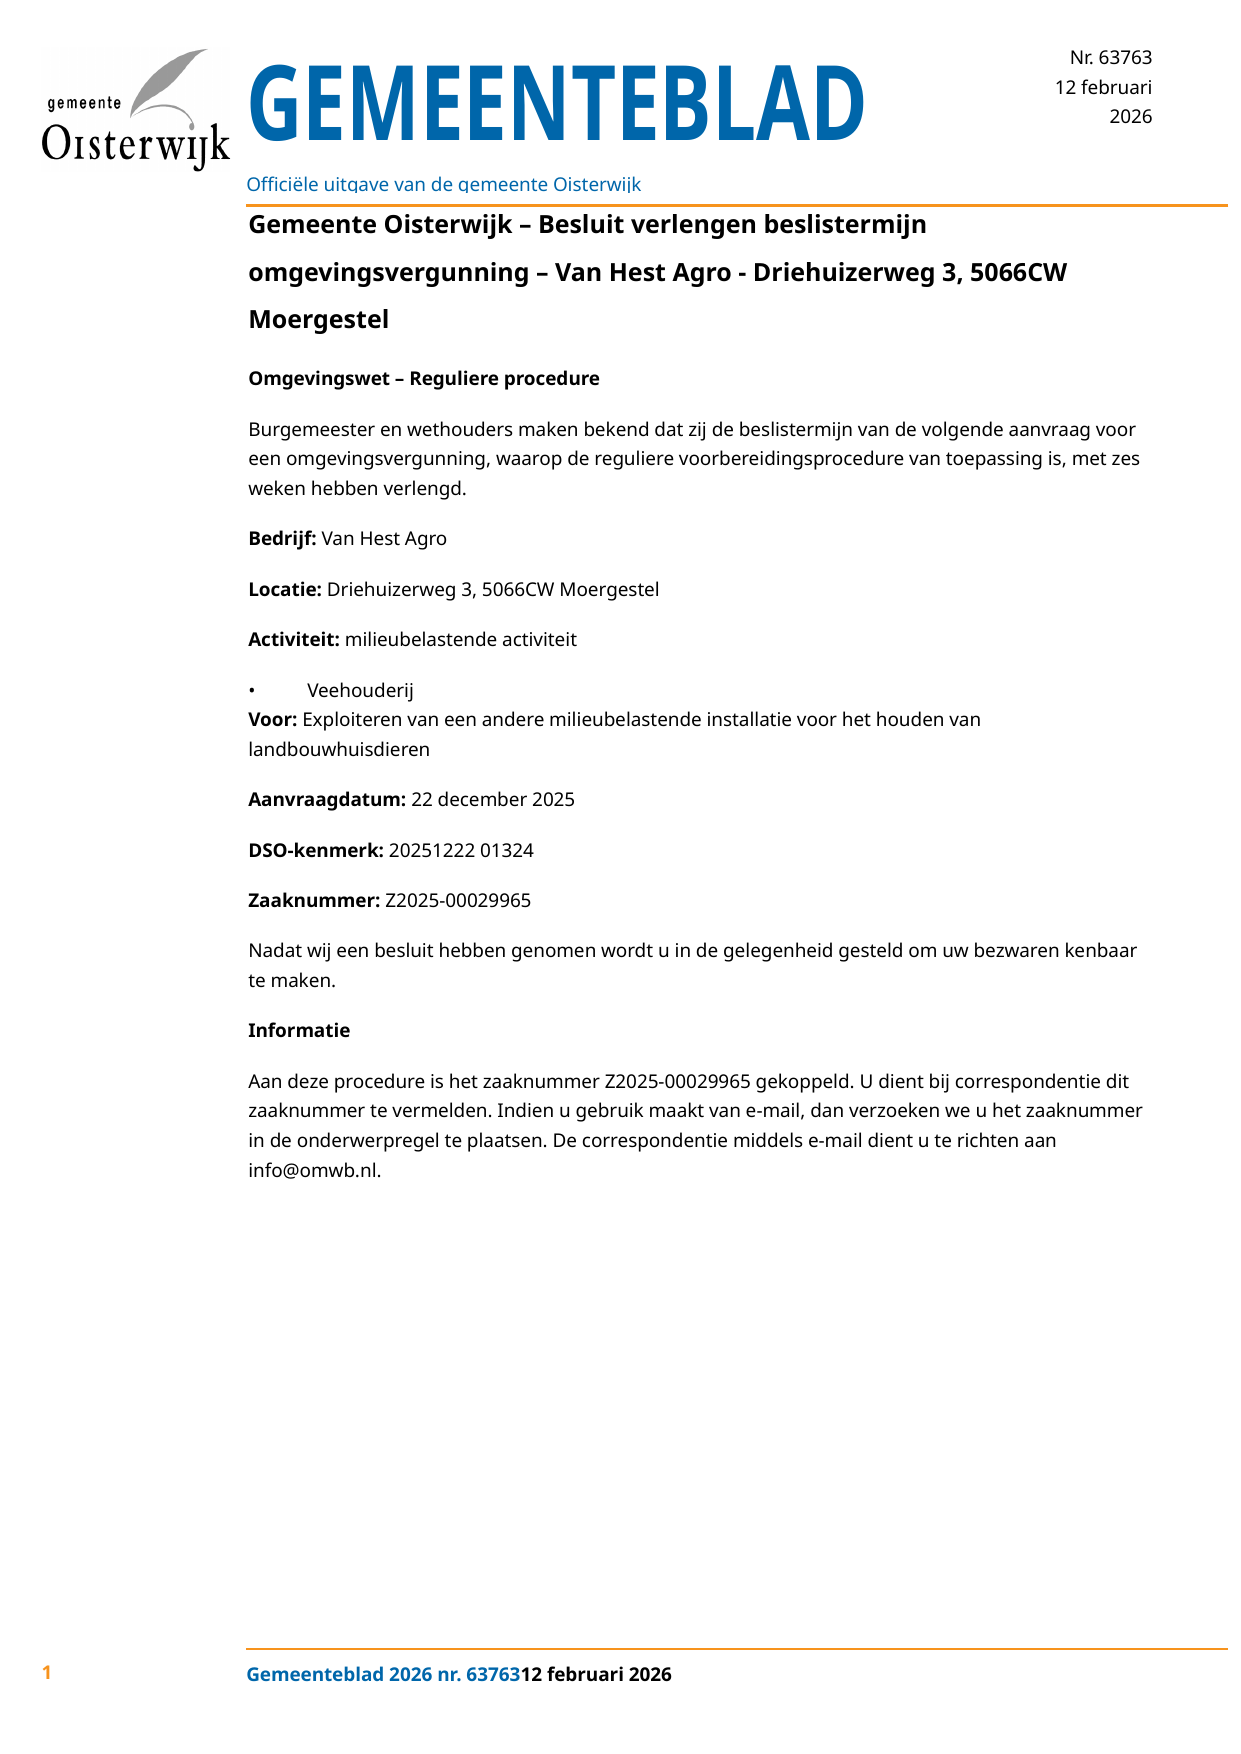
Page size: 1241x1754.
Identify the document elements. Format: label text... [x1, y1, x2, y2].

text Locatie: Driehuizerweg 3, 5066CW Moergestel [248, 576, 1152, 602]
text Voor: Exploiteren van een andere milieubelastende installatie voor het houden van landbouwhuisdieren [248, 706, 1152, 762]
text DSO-kenmerk: 20251222 01324 [248, 837, 1152, 862]
text Activiteit: milieubelastende activiteit [248, 626, 1152, 652]
text Gemeente Oisterwijk – Besluit verlengen beslistermijn omgevingsvergunning – Van Hest Agro - Driehuizerweg 3, 5066CW Moergestel [248, 207, 1152, 336]
picture [41, 47, 231, 172]
list Veehouderij [248, 677, 1152, 702]
text Bedrijf: Van Hest Agro [248, 526, 1152, 551]
text Nadat wij een besluit hebben genomen wordt u in de gelegenheid gesteld om uw bezwaren kenbaar te maken. [248, 938, 1152, 993]
text Aanvraagdatum: 22 december 2025 [248, 786, 1152, 812]
text Aan deze procedure is het zaaknummer Z2025-00029965 gekoppeld. U dient bij correspondentie dit zaaknummer te vermelden. Indien u gebruik maakt van e-mail, dan verzoeken we u het zaaknummer in de onderwerpregel te plaatsen. De correspondentie middels e-mail dient u te richten aan info@omwb.nl. [248, 1068, 1152, 1182]
text Burgemeester en wethouders maken bekend dat zij de beslistermijn van de volgende aanvraag voor een omgevingsvergunning, waarop de reguliere voorbereidingsprocedure van toepassing is, met zes weken hebben verlengd. [248, 416, 1152, 501]
text Zaaknummer: Z2025-00029965 [248, 887, 1152, 913]
text Omgevingswet – Reguliere procedure [248, 366, 1152, 391]
text Informatie [248, 1018, 1152, 1043]
